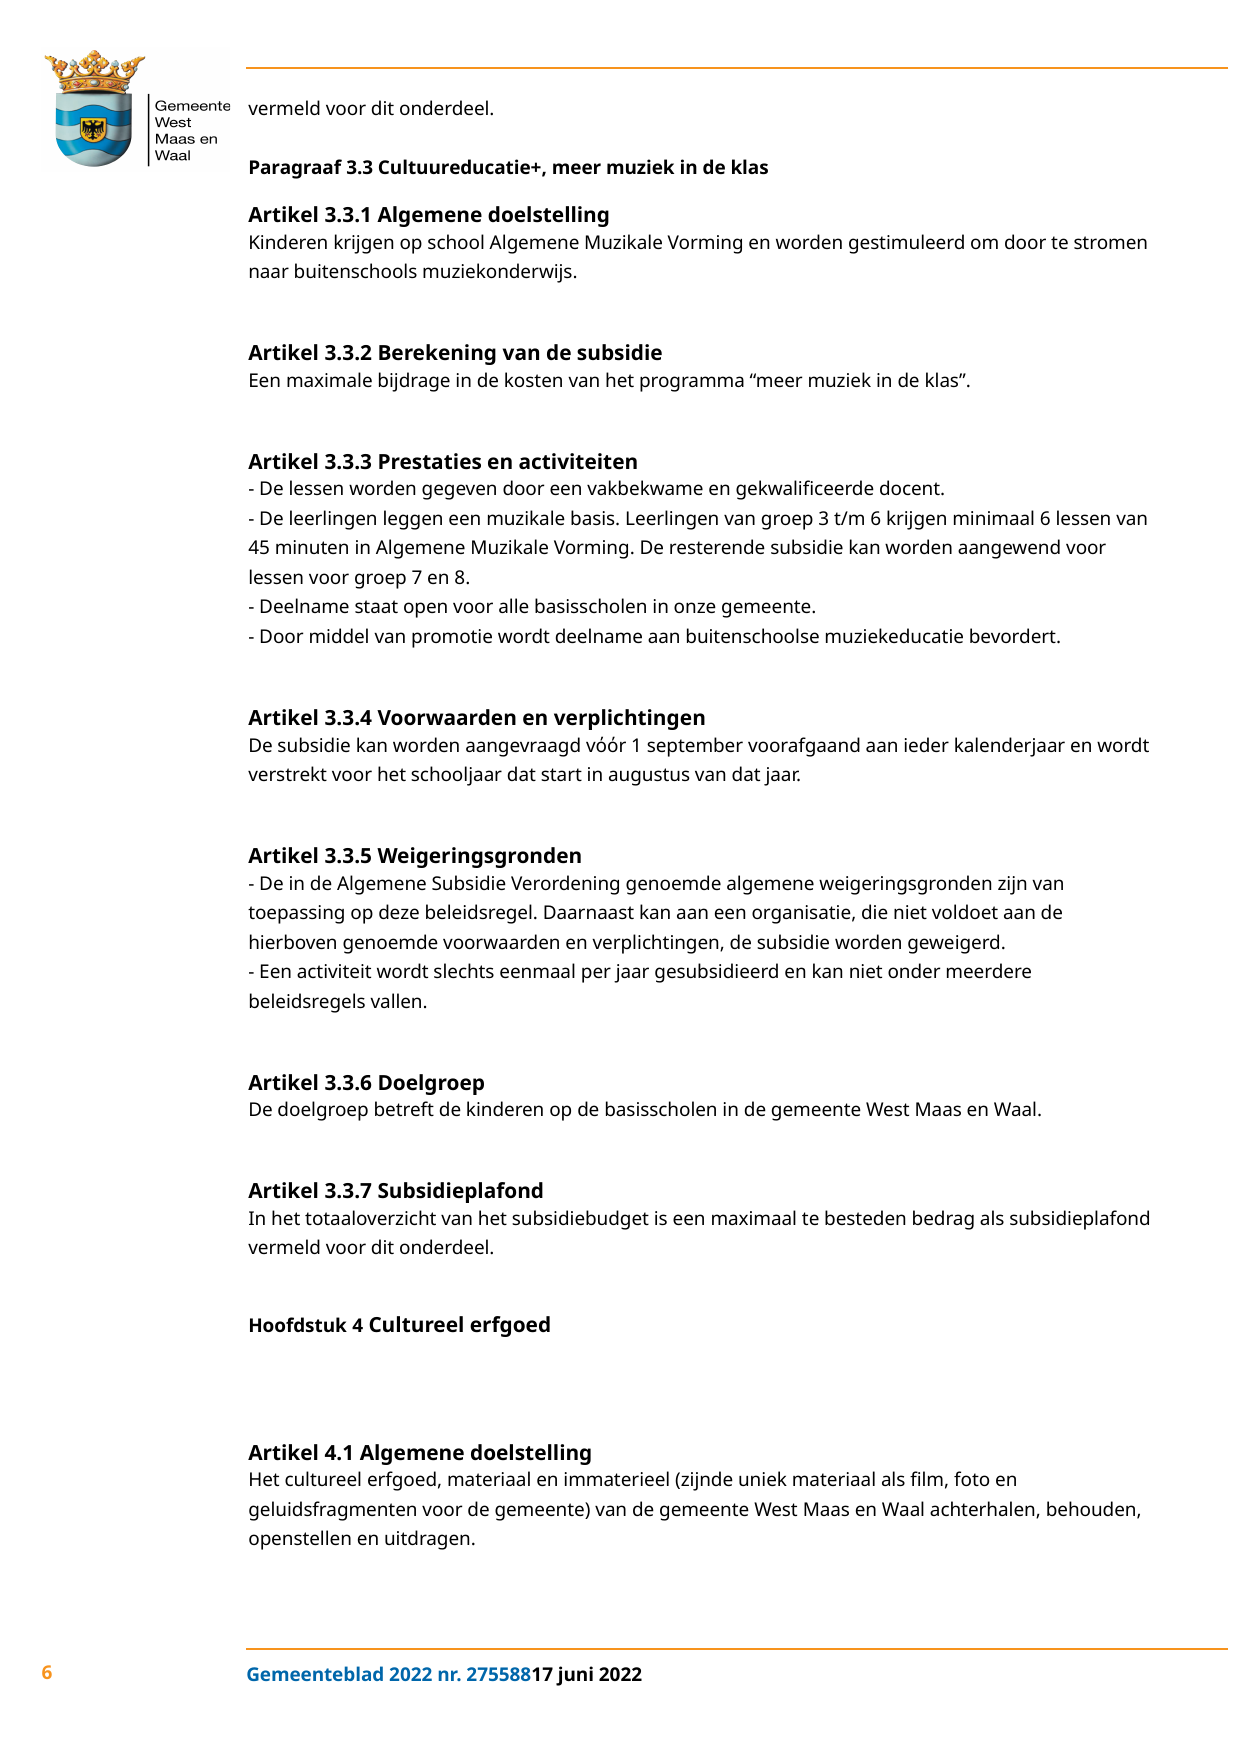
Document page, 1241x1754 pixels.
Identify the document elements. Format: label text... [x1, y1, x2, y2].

text Artikel 3.3.4 Voorwaarden en verplichtingen [248, 703, 1152, 732]
text Artikel 3.3.3 Prestaties en activiteiten [248, 447, 1152, 475]
picture [41, 47, 231, 172]
text - De in de Algemene Subsidie Verordening genoemde algemene weigeringsgronden zijn van toepassing op deze beleidsregel. Daarnaast kan aan een organisatie, die niet voldoet aan de hierboven genoemde voorwaarden en verplichtingen, de subsidie worden geweigerd. [248, 870, 1152, 955]
text In het totaaloverzicht van het subsidiebudget is een maximaal te besteden bedrag als subsidieplafond vermeld voor dit onderdeel. [248, 1205, 1152, 1260]
text - De leerlingen leggen een muzikale basis. Leerlingen van groep 3 t/m 6 krijgen minimaal 6 lessen van 45 minuten in Algemene Muzikale Vorming. De resterende subsidie kan worden aangewend voor lessen voor groep 7 en 8. [248, 505, 1152, 590]
text Kinderen krijgen op school Algemene Muzikale Vorming en worden gestimuleerd om door te stromen naar buitenschools muziekonderwijs. [248, 229, 1152, 284]
text Een maximale bijdrage in de kosten van het programma “meer muziek in de klas”. [248, 367, 1152, 393]
text - Door middel van promotie wordt deelname aan buitenschoolse muziekeducatie bevordert. [248, 623, 1152, 649]
text - Een activiteit wordt slechts eenmaal per jaar gesubsidieerd en kan niet onder meerdere beleidsregels vallen. [248, 958, 1152, 1014]
text Artikel 3.3.5 Weigeringsgronden [248, 841, 1152, 870]
text Paragraaf 3.3 Cultuureducatie+, meer muziek in de klas [248, 154, 1152, 180]
text Hoofdstuk 4 Cultureel erfgoed [248, 1310, 1152, 1338]
text De subsidie kan worden aangevraagd vόόr 1 september voorafgaand aan ieder kalenderjaar en wordt verstrekt voor het schooljaar dat start in augustus van dat jaar. [248, 732, 1152, 787]
text Artikel 4.1 Algemene doelstelling [248, 1438, 1152, 1466]
text - De lessen worden gegeven door een vakbekwame en gekwalificeerde docent. [248, 475, 1152, 501]
text - Deelname staat open voor alle basisscholen in onze gemeente. [248, 594, 1152, 619]
text De doelgroep betreft de kinderen op de basisscholen in de gemeente West Maas en Waal. [248, 1097, 1152, 1122]
text Artikel 3.3.7 Subsidieplafond [248, 1177, 1152, 1205]
text Artikel 3.3.2 Berekening van de subsidie [248, 338, 1152, 367]
text Het cultureel erfgoed, materiaal en immaterieel (zijnde uniek materiaal als film, foto en geluidsfragmenten voor de gemeente) van de gemeente West Maas en Waal achterhalen, behouden, openstellen en uitdragen. [248, 1466, 1152, 1551]
text Artikel 3.3.1 Algemene doelstelling [248, 201, 1152, 229]
text vermeld voor dit onderdeel. [248, 95, 1152, 121]
text Artikel 3.3.6 Doelgroep [248, 1068, 1152, 1097]
